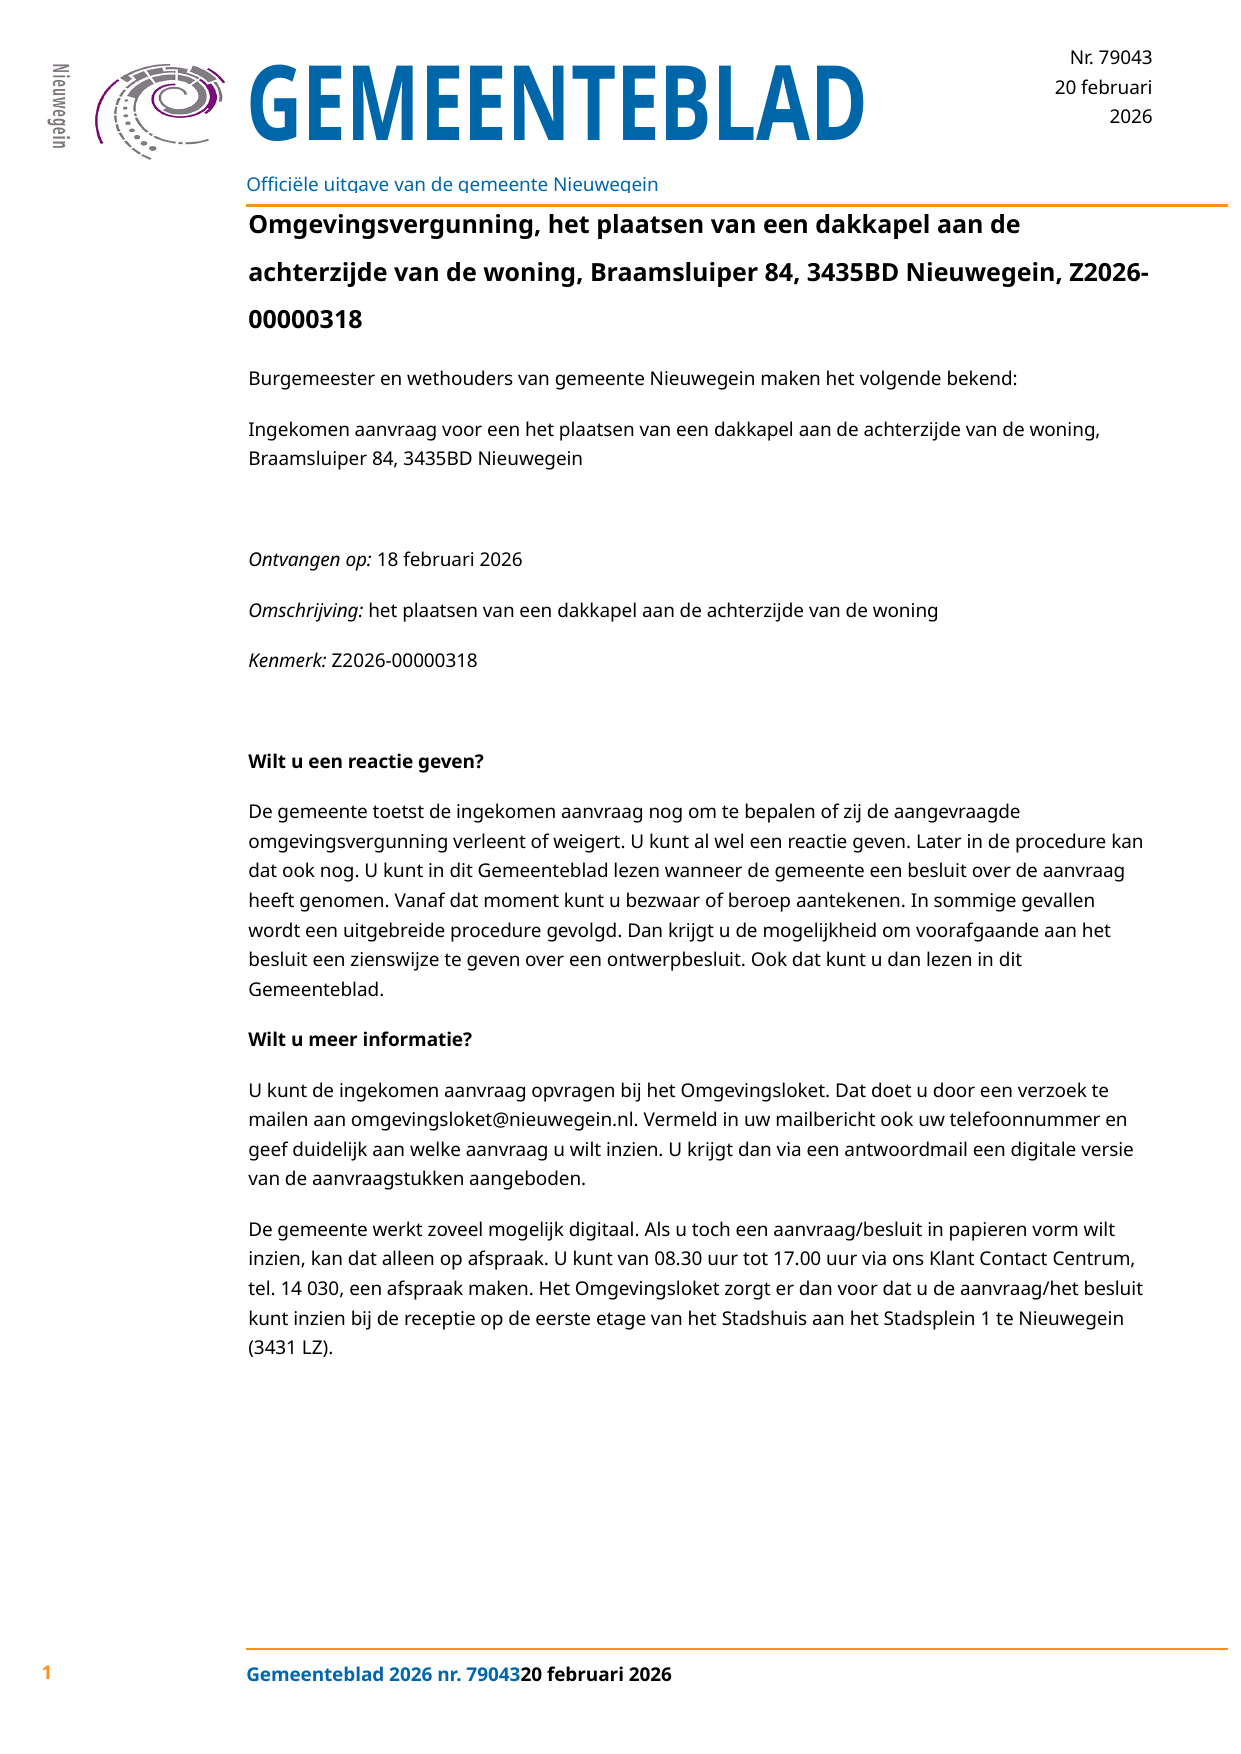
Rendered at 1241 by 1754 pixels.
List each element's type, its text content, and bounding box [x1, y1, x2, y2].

text De gemeente werkt zoveel mogelijk digitaal. Als u toch een aanvraag/besluit in papieren vorm wilt inzien, kan dat alleen op afspraak. U kunt van 08.30 uur tot 17.00 uur via ons Klant Contact Centrum, tel. 14 030, een afspraak maken. Het Omgevingsloket zorgt er dan voor dat u de aanvraag/het besluit kunt inzien bij de receptie op de eerste etage van het Stadshuis aan het Stadsplein 1 te Nieuwegein (3431 LZ). [248, 1216, 1152, 1360]
text Kenmerk: Z2026-00000318 [248, 647, 1152, 673]
text Wilt u meer informatie? [248, 1026, 1152, 1052]
text Omschrijving: het plaatsen van een dakkapel aan de achterzijde van de woning [248, 597, 1152, 622]
text Omgevingsvergunning, het plaatsen van een dakkapel aan de achterzijde van de woning, Braamsluiper 84, 3435BD Nieuwegein, Z2026-00000318 [248, 207, 1152, 336]
text Burgemeester en wethouders van gemeente Nieuwegein maken het volgende bekend: [248, 366, 1152, 391]
text Ingekomen aanvraag voor een het plaatsen van een dakkapel aan de achterzijde van de woning, Braamsluiper 84, 3435BD Nieuwegein [248, 416, 1152, 471]
text De gemeente toetst de ingekomen aanvraag nog om te bepalen of zij de aangevraagde omgevingsvergunning verleent of weigert. U kunt al wel een reactie geven. Later in de procedure kan dat ook nog. U kunt in dit Gemeenteblad lezen wanneer de gemeente een besluit over de aanvraag heeft genomen. Vanaf dat moment kunt u bezwaar of beroep aantekenen. In sommige gevallen wordt een uitgebreide procedure gevolgd. Dan krijgt u de mogelijkheid om voorafgaande aan het besluit een zienswijze te geven over een ontwerpbesluit. Ook dat kunt u dan lezen in dit Gemeenteblad. [248, 798, 1152, 1002]
text Ontvangen op: 18 februari 2026 [248, 546, 1152, 572]
text Wilt u een reactie geven? [248, 748, 1152, 774]
text U kunt de ingekomen aanvraag opvragen bij het Omgevingsloket. Dat doet u door een verzoek te mailen aan omgevingsloket@nieuwegein.nl. Vermeld in uw mailbericht ook uw telefoonnummer en geef duidelijk aan welke aanvraag u wilt inzien. U krijgt dan via een antwoordmail een digitale versie van de aanvraagstukken aangeboden. [248, 1077, 1152, 1191]
picture [41, 47, 231, 172]
